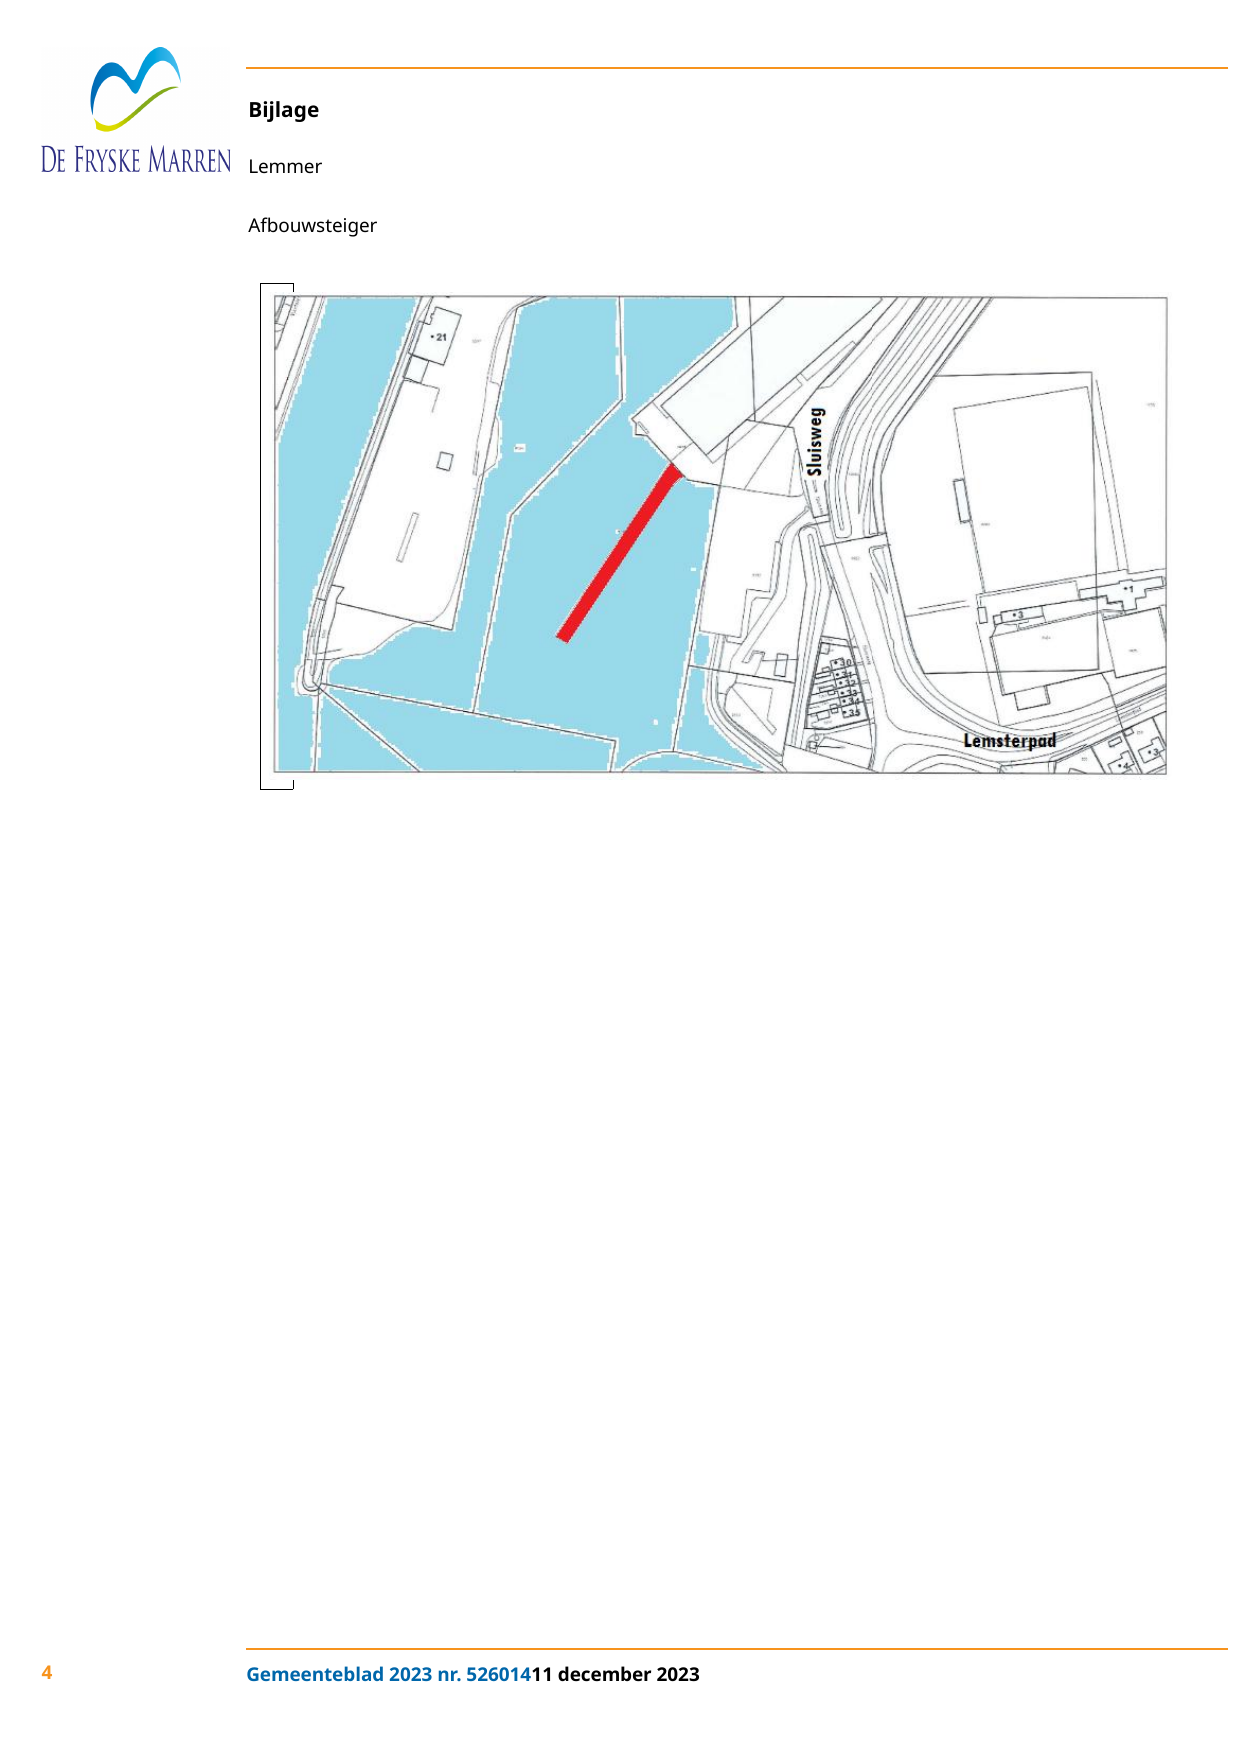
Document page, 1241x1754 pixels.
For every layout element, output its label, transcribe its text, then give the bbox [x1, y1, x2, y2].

picture [268, 292, 1173, 780]
text Bijlage [248, 95, 1152, 123]
picture [41, 47, 231, 172]
text Afbouwsteiger [248, 212, 1152, 238]
text Lemmer [248, 153, 1152, 179]
